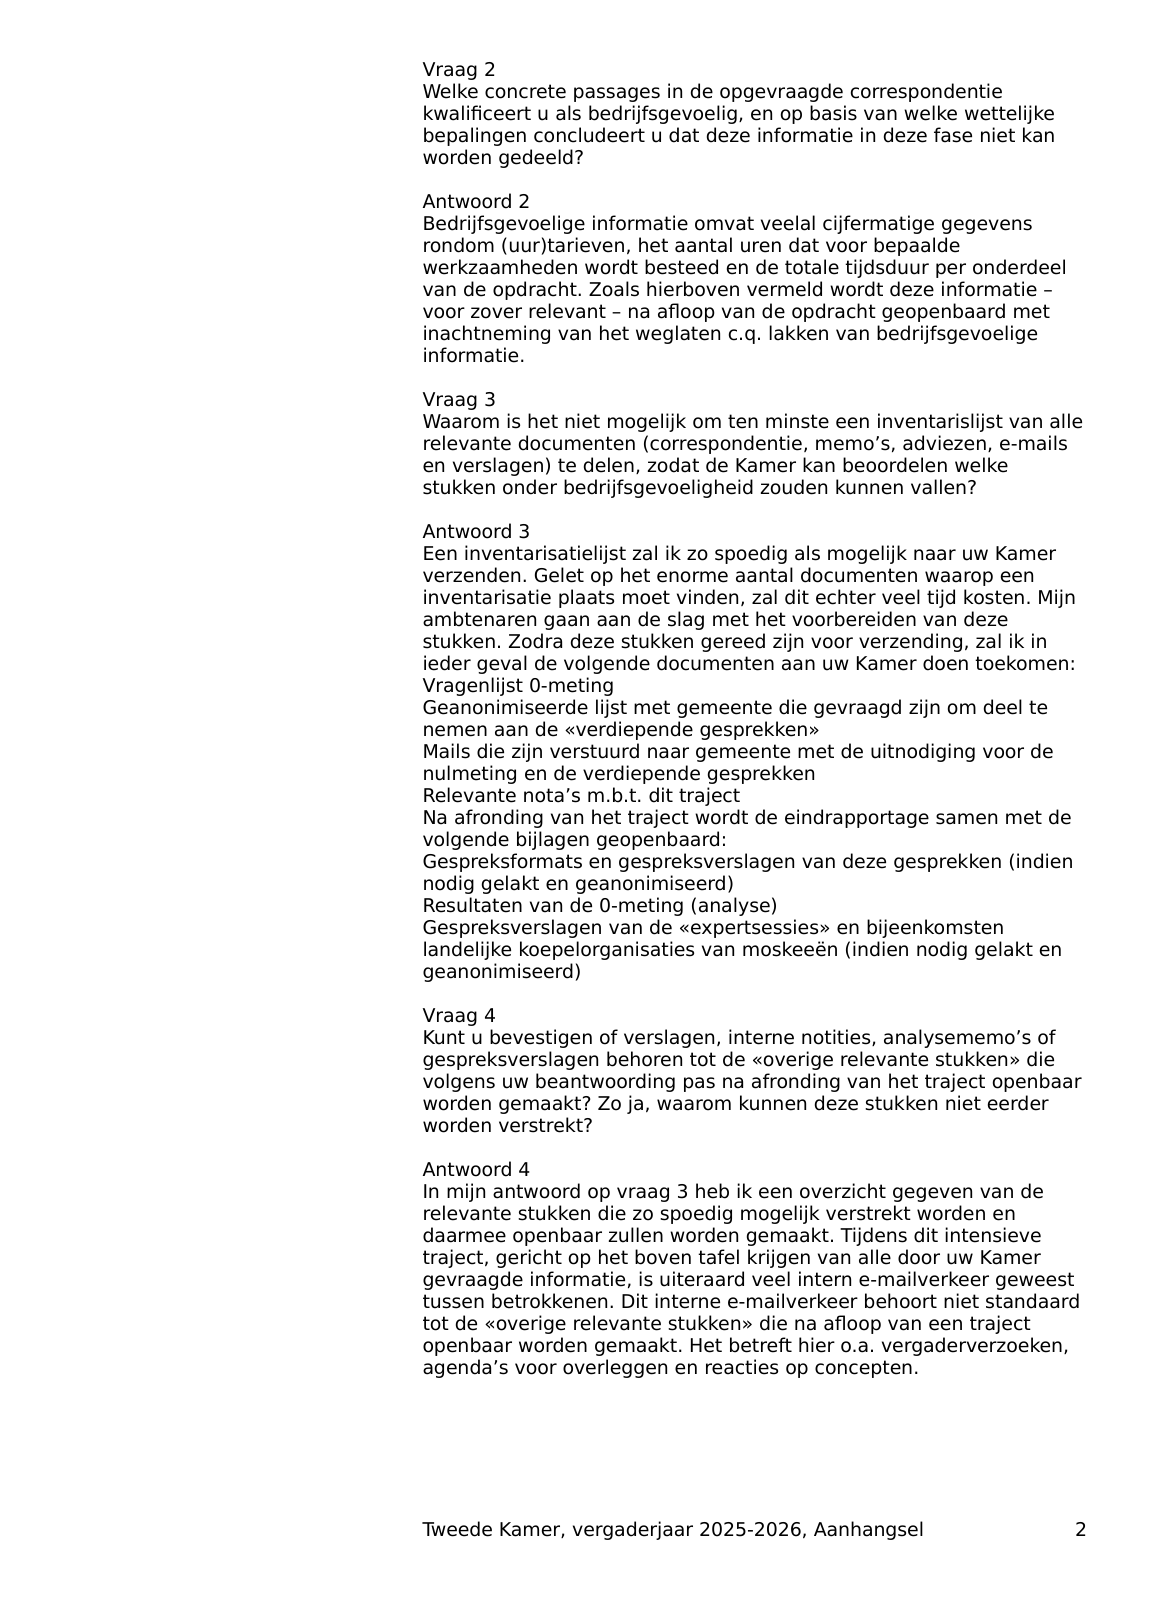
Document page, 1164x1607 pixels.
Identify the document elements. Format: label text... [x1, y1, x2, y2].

text Relevante nota’s m.b.t. dit traject [422, 785, 1087, 807]
text Vraag 4 [422, 1005, 1087, 1027]
text Gespreksformats en gespreksverslagen van deze gesprekken (indien nodig gelakt en geanonimiseerd) [422, 851, 1087, 895]
text Gespreksverslagen van de «expertsessies» en bijeenkomsten landelijke koepelorganisaties van moskeeën (indien nodig gelakt en geanonimiseerd) [422, 917, 1087, 983]
text Resultaten van de 0-meting (analyse) [422, 895, 1087, 917]
text Vragenlijst 0-meting [422, 675, 1087, 697]
text Kunt u bevestigen of verslagen, interne notities, analysememo’s of gespreksverslagen behoren tot de «overige relevante stukken» die volgens uw beantwoording pas na afronding van het traject openbaar worden gemaakt? Zo ja, waarom kunnen deze stukken niet eerder worden verstrekt? [422, 1027, 1087, 1137]
text Na afronding van het traject wordt de eindrapportage samen met de volgende bijlagen geopenbaard: [422, 807, 1087, 851]
text Antwoord 4 [422, 1159, 1087, 1181]
text Geanonimiseerde lijst met gemeente die gevraagd zijn om deel te nemen aan de «verdiepende gesprekken» [422, 697, 1087, 741]
text Vraag 3 [422, 389, 1087, 411]
text Antwoord 3 [422, 521, 1087, 543]
text Antwoord 2 [422, 191, 1087, 213]
text Een inventarisatielijst zal ik zo spoedig als mogelijk naar uw Kamer verzenden. Gelet op het enorme aantal documenten waarop een inventarisatie plaats moet vinden, zal dit echter veel tijd kosten. Mijn ambtenaren gaan aan de slag met het voorbereiden van deze stukken. Zodra deze stukken gereed zijn voor verzending, zal ik in ieder geval de volgende documenten aan uw Kamer doen toekomen: [422, 543, 1087, 675]
text Welke concrete passages in de opgevraagde correspondentie kwalificeert u als bedrijfsgevoelig, en op basis van welke wettelijke bepalingen concludeert u dat deze informatie in deze fase niet kan worden gedeeld? [422, 81, 1087, 169]
text Vraag 2 [422, 59, 1087, 81]
text In mijn antwoord op vraag 3 heb ik een overzicht gegeven van de relevante stukken die zo spoedig mogelijk verstrekt worden en daarmee openbaar zullen worden gemaakt. Tijdens dit intensieve traject, gericht op het boven tafel krijgen van alle door uw Kamer gevraagde informatie, is uiteraard veel intern e-mailverkeer geweest tussen betrokkenen. Dit interne e-mailverkeer behoort niet standaard tot de «overige relevante stukken» die na afloop van een traject openbaar worden gemaakt. Het betreft hier o.a. vergaderverzoeken, agenda’s voor overleggen en reacties op concepten. [422, 1181, 1087, 1379]
text Mails die zijn verstuurd naar gemeente met de uitnodiging voor de nulmeting en de verdiepende gesprekken [422, 741, 1087, 785]
text Bedrijfsgevoelige informatie omvat veelal cijfermatige gegevens rondom (uur)tarieven, het aantal uren dat voor bepaalde werkzaamheden wordt besteed en de totale tijdsduur per onderdeel van de opdracht. Zoals hierboven vermeld wordt deze informatie – voor zover relevant – na afloop van de opdracht geopenbaard met inachtneming van het weglaten c.q. lakken van bedrijfsgevoelige informatie. [422, 213, 1087, 367]
text Waarom is het niet mogelijk om ten minste een inventarislijst van alle relevante documenten (correspondentie, memo’s, adviezen, e-mails en verslagen) te delen, zodat de Kamer kan beoordelen welke stukken onder bedrijfsgevoeligheid zouden kunnen vallen? [422, 411, 1087, 499]
